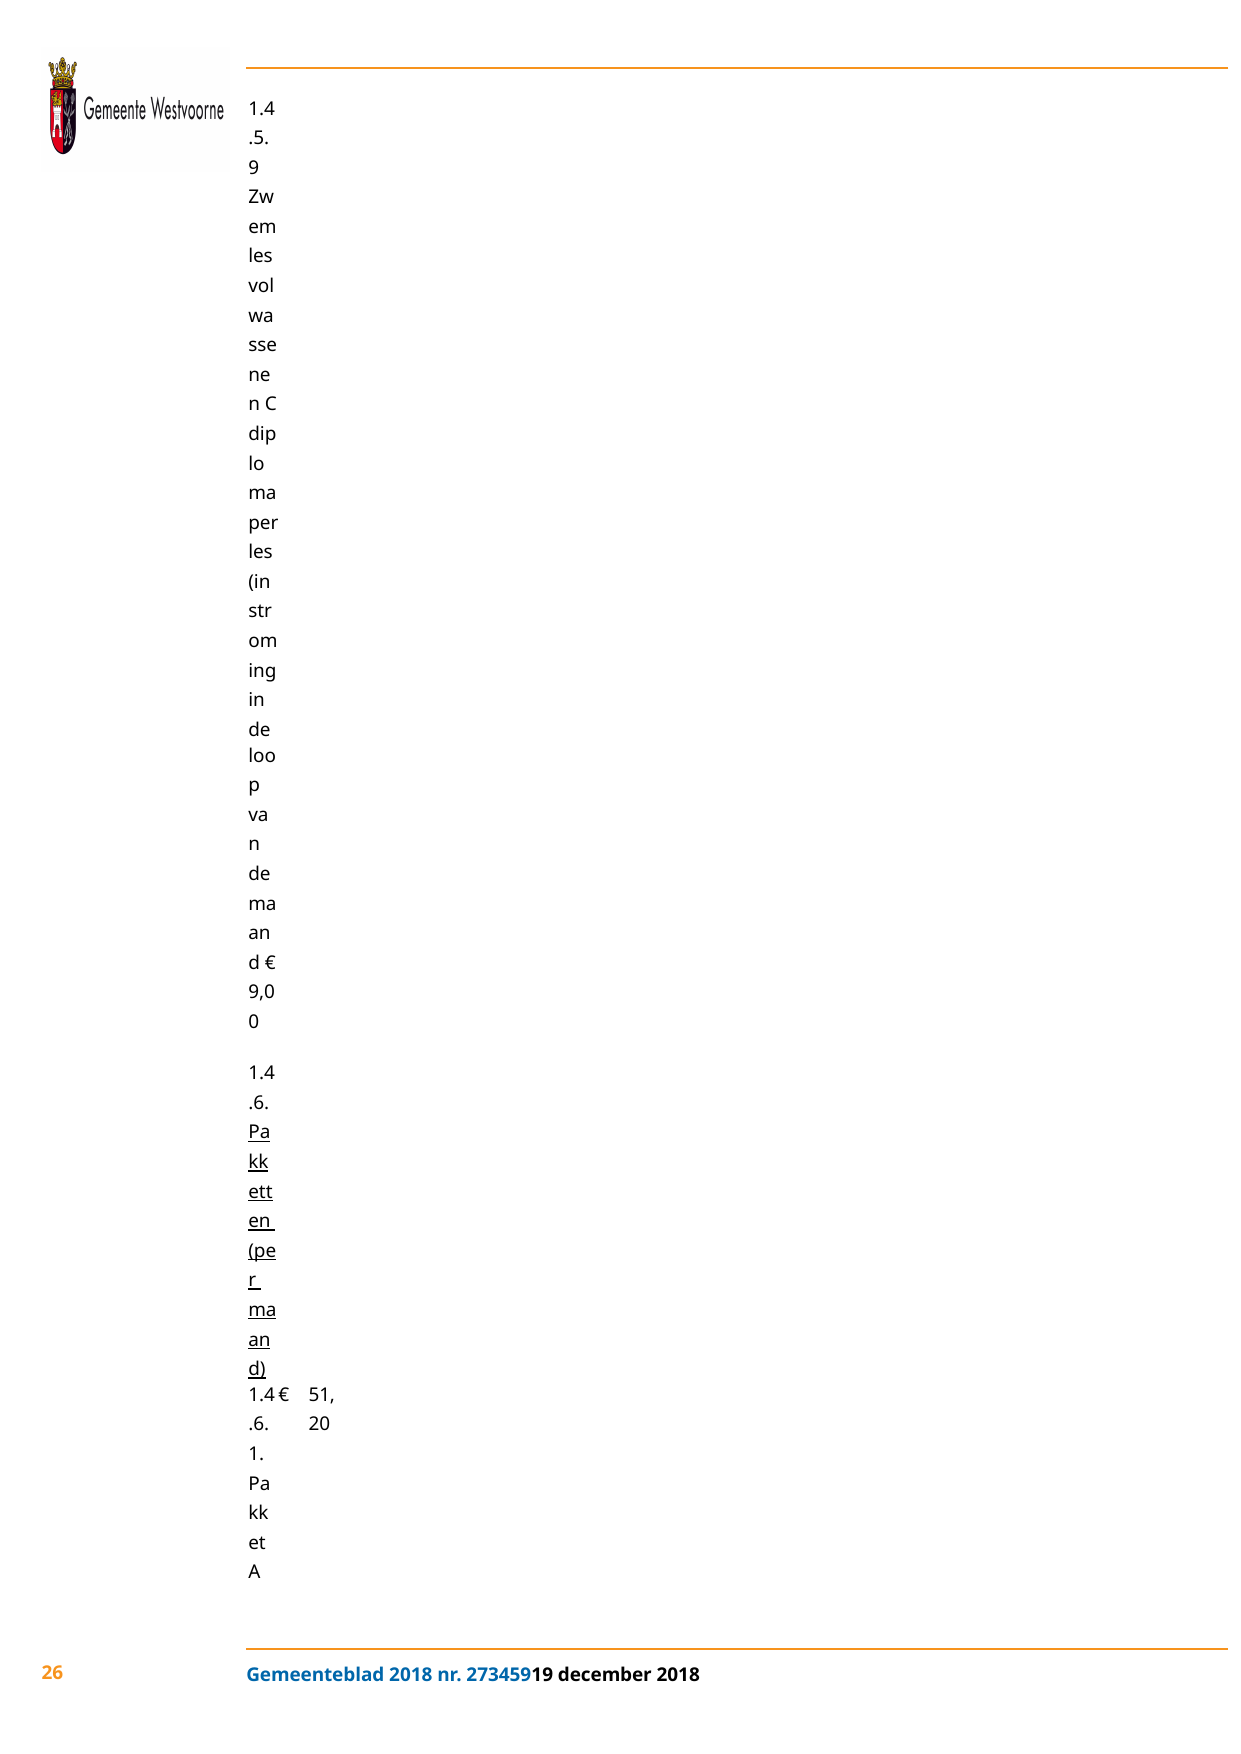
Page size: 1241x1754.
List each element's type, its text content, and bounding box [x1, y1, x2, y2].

table_cell [640, 1034, 669, 1059]
table_cell [820, 1034, 850, 1059]
table_cell [519, 1060, 549, 1381]
table_cell [429, 1381, 459, 1584]
table_cell [308, 1060, 338, 1381]
picture [41, 47, 231, 172]
table_cell [790, 1034, 820, 1059]
table_cell [489, 1381, 519, 1584]
table_cell [609, 1034, 639, 1059]
table_cell [308, 95, 338, 742]
table_cell [338, 95, 368, 742]
table_cell [429, 1060, 459, 1381]
table_cell 51,20 [308, 1381, 338, 1584]
table_cell [519, 1034, 549, 1059]
table_cell [489, 1060, 519, 1381]
table_cell [429, 1034, 459, 1059]
table_cell [278, 95, 308, 742]
table_cell [369, 1034, 398, 1059]
table_cell [369, 1381, 398, 1584]
table_cell [278, 1034, 308, 1059]
table_cell [338, 1034, 368, 1059]
table_cell [670, 1034, 700, 1059]
table_cell [278, 742, 308, 1034]
table_cell [278, 1060, 308, 1381]
table_cell [730, 1034, 760, 1059]
table_cell [459, 1060, 489, 1381]
table_cell [308, 1034, 338, 1059]
table_cell [459, 1034, 489, 1059]
table_cell [489, 1034, 519, 1059]
table_cell [338, 1381, 368, 1584]
table_cell [700, 1034, 730, 1059]
table_cell loop van de maand € 9,00 [248, 742, 278, 1034]
table_cell 1.4.6.1. Pakket A [248, 1381, 278, 1584]
table_cell [399, 1060, 429, 1381]
table_cell [399, 1034, 429, 1059]
table_cell 1.4.5.9 Zwemles volwassenen C diploma per les (instroming in de [248, 95, 278, 742]
table_cell [399, 1381, 429, 1584]
table_cell [338, 1060, 368, 1381]
table_cell [760, 1034, 790, 1059]
table_cell [519, 1381, 549, 1584]
table_cell [248, 1034, 278, 1059]
table_cell 1.4.6. Pakketten (per maand) [248, 1060, 278, 1381]
table_cell € [278, 1381, 308, 1584]
table_cell [579, 1034, 609, 1059]
table_cell [369, 1060, 398, 1381]
table_cell [549, 1034, 579, 1059]
table_cell [459, 1381, 489, 1584]
